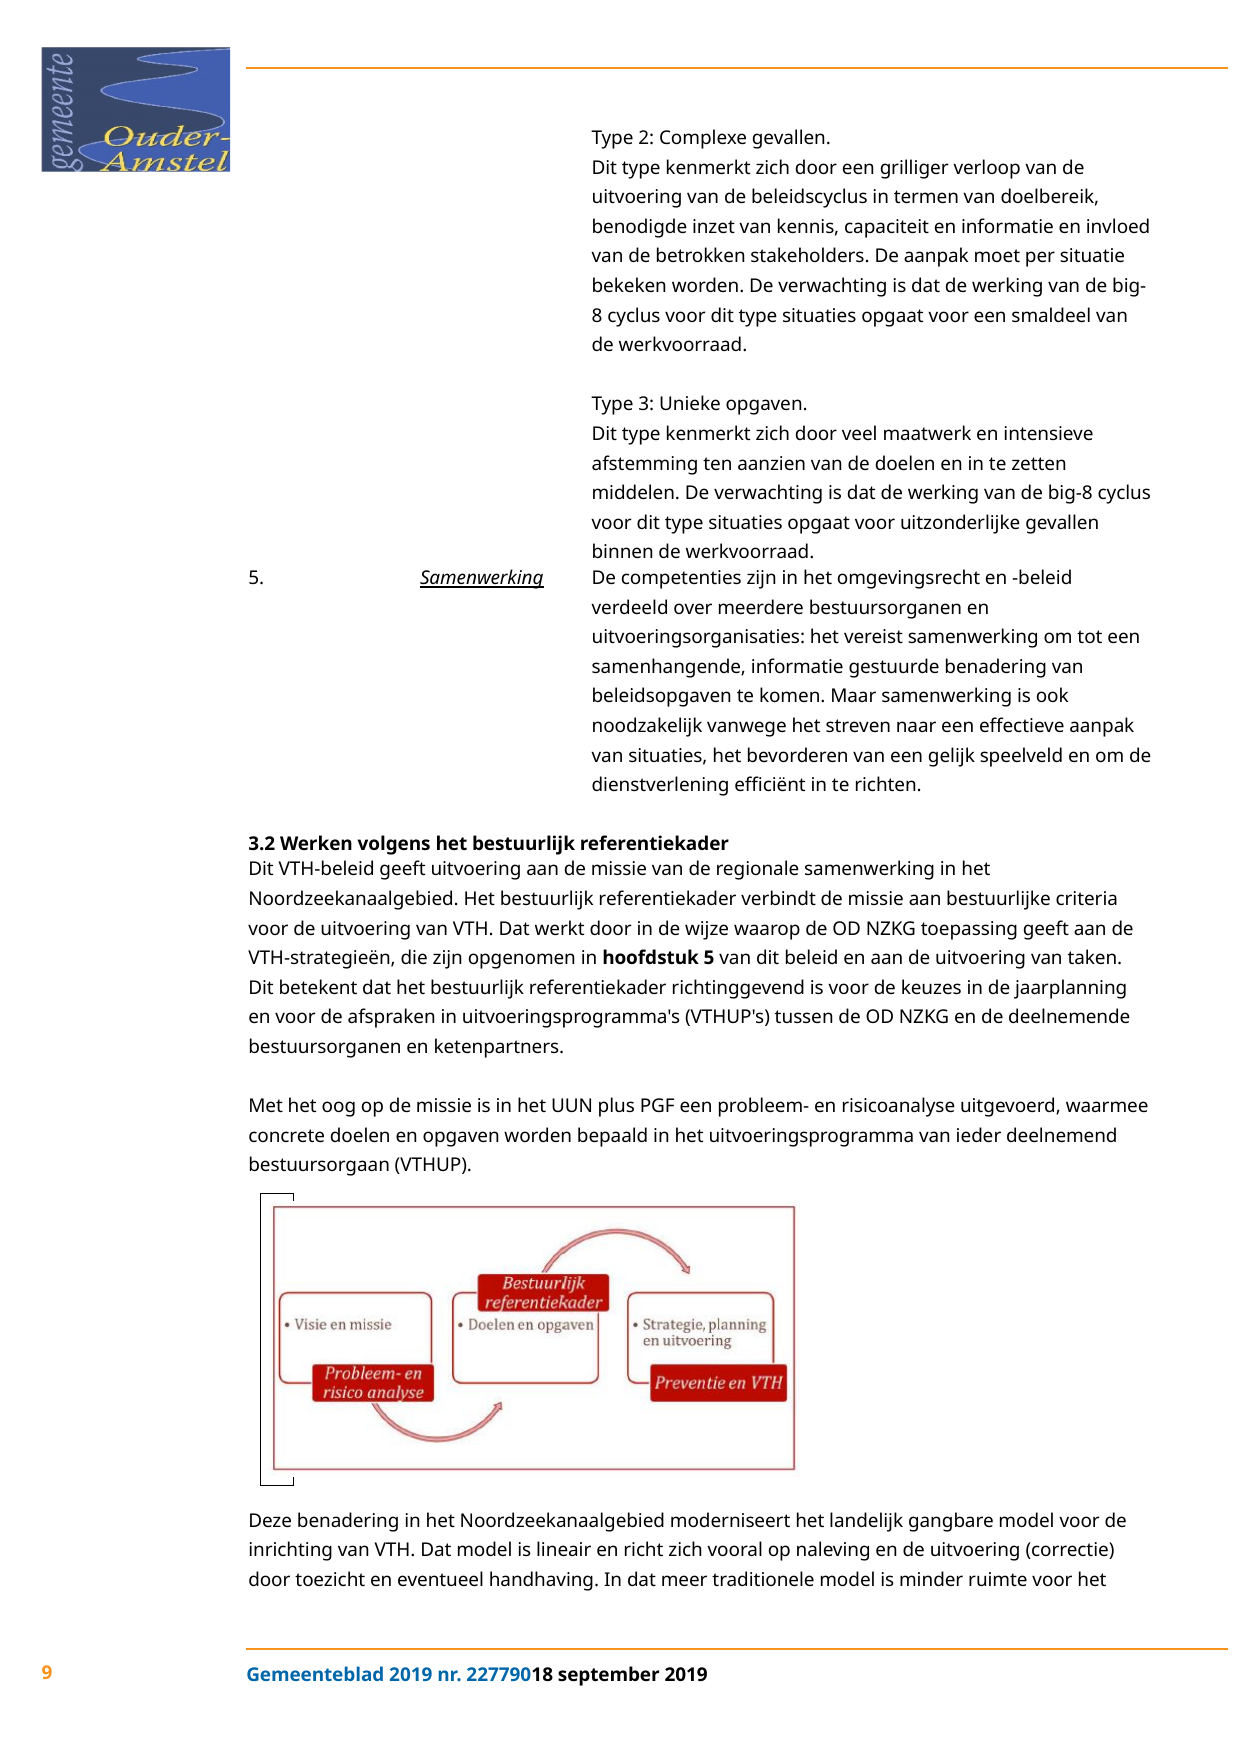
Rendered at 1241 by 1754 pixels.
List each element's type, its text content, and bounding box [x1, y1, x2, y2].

text Deze benadering in het Noordzeekanaalgebied moderniseert het landelijk gangbare model voor de inrichting van VTH. Dat model is lineair en richt zich vooral op naleving en de uitvoering (correctie) door toezicht en eventueel handhaving. In dat meer traditionele model is minder ruimte voor het [248, 1507, 1152, 1592]
table_cell De competenties zijn in het omgevingsrecht en -beleid verdeeld over meerdere bestuursorganen en uitvoeringsorganisaties: het vereist samenwerking om tot een samenhangende, informatie gestuurde benadering van beleidsopgaven te komen. Maar samenwerking is ook noodzakelijk vanwege het streven naar een effectieve aanpak van situaties, het bevorderen van een gelijk speelveld en om de dienstverlening efficiënt in te richten. [591, 564, 1152, 797]
picture [41, 47, 231, 172]
table_cell 5. [248, 564, 420, 797]
picture [268, 1201, 801, 1477]
table_cell Samenwerking [420, 564, 591, 797]
text Met het oog op de missie is in het UUN plus PGF een probleem- en risicoanalyse uitgevoerd, waarmee concrete doelen en opgaven worden bepaald in het uitvoeringsprogramma van ieder deelnemend bestuursorgaan (VTHUP). [248, 1092, 1152, 1177]
table_cell [248, 95, 420, 564]
text Dit VTH-beleid geeft uitvoering aan de missie van de regionale samenwerking in het Noordzeekanaalgebied. Het bestuurlijk referentiekader verbindt de missie aan bestuurlijke criteria voor de uitvoering van VTH. Dat werkt door in de wijze waarop de OD NZKG toepassing geeft aan de VTH-strategieën, die zijn opgenomen in hoofdstuk 5 van dit beleid en aan de uitvoering van taken. Dit betekent dat het bestuurlijk referentiekader richtinggevend is voor de keuzes in de jaarplanning en voor de afspraken in uitvoeringsprogramma's (VTHUP's) tussen de OD NZKG en de deelnemende bestuursorganen en ketenpartners. [248, 856, 1152, 1059]
text 3.2 Werken volgens het bestuurlijk referentiekader [248, 830, 1152, 856]
table_cell [420, 95, 591, 564]
table_cell Type 2: Complexe gevallen. Dit type kenmerkt zich door een grilliger verloop van de uitvoering van de beleidscyclus in termen van doelbereik, benodigde inzet van kennis, capaciteit en informatie en invloed van de betrokken stakeholders. De aanpak moet per situatie bekeken worden. De verwachting is dat de werking van de big-8 cyclus voor dit type situaties opgaat voor een smaldeel van de werkvoorraad. Type 3: Unieke opgaven. Dit type kenmerkt zich door veel maatwerk en intensieve afstemming ten aanzien van de doelen en in te zetten middelen. De verwachting is dat de werking van de big-8 cyclus voor dit type situaties opgaat voor uitzonderlijke gevallen binnen de werkvoorraad. [591, 95, 1152, 564]
